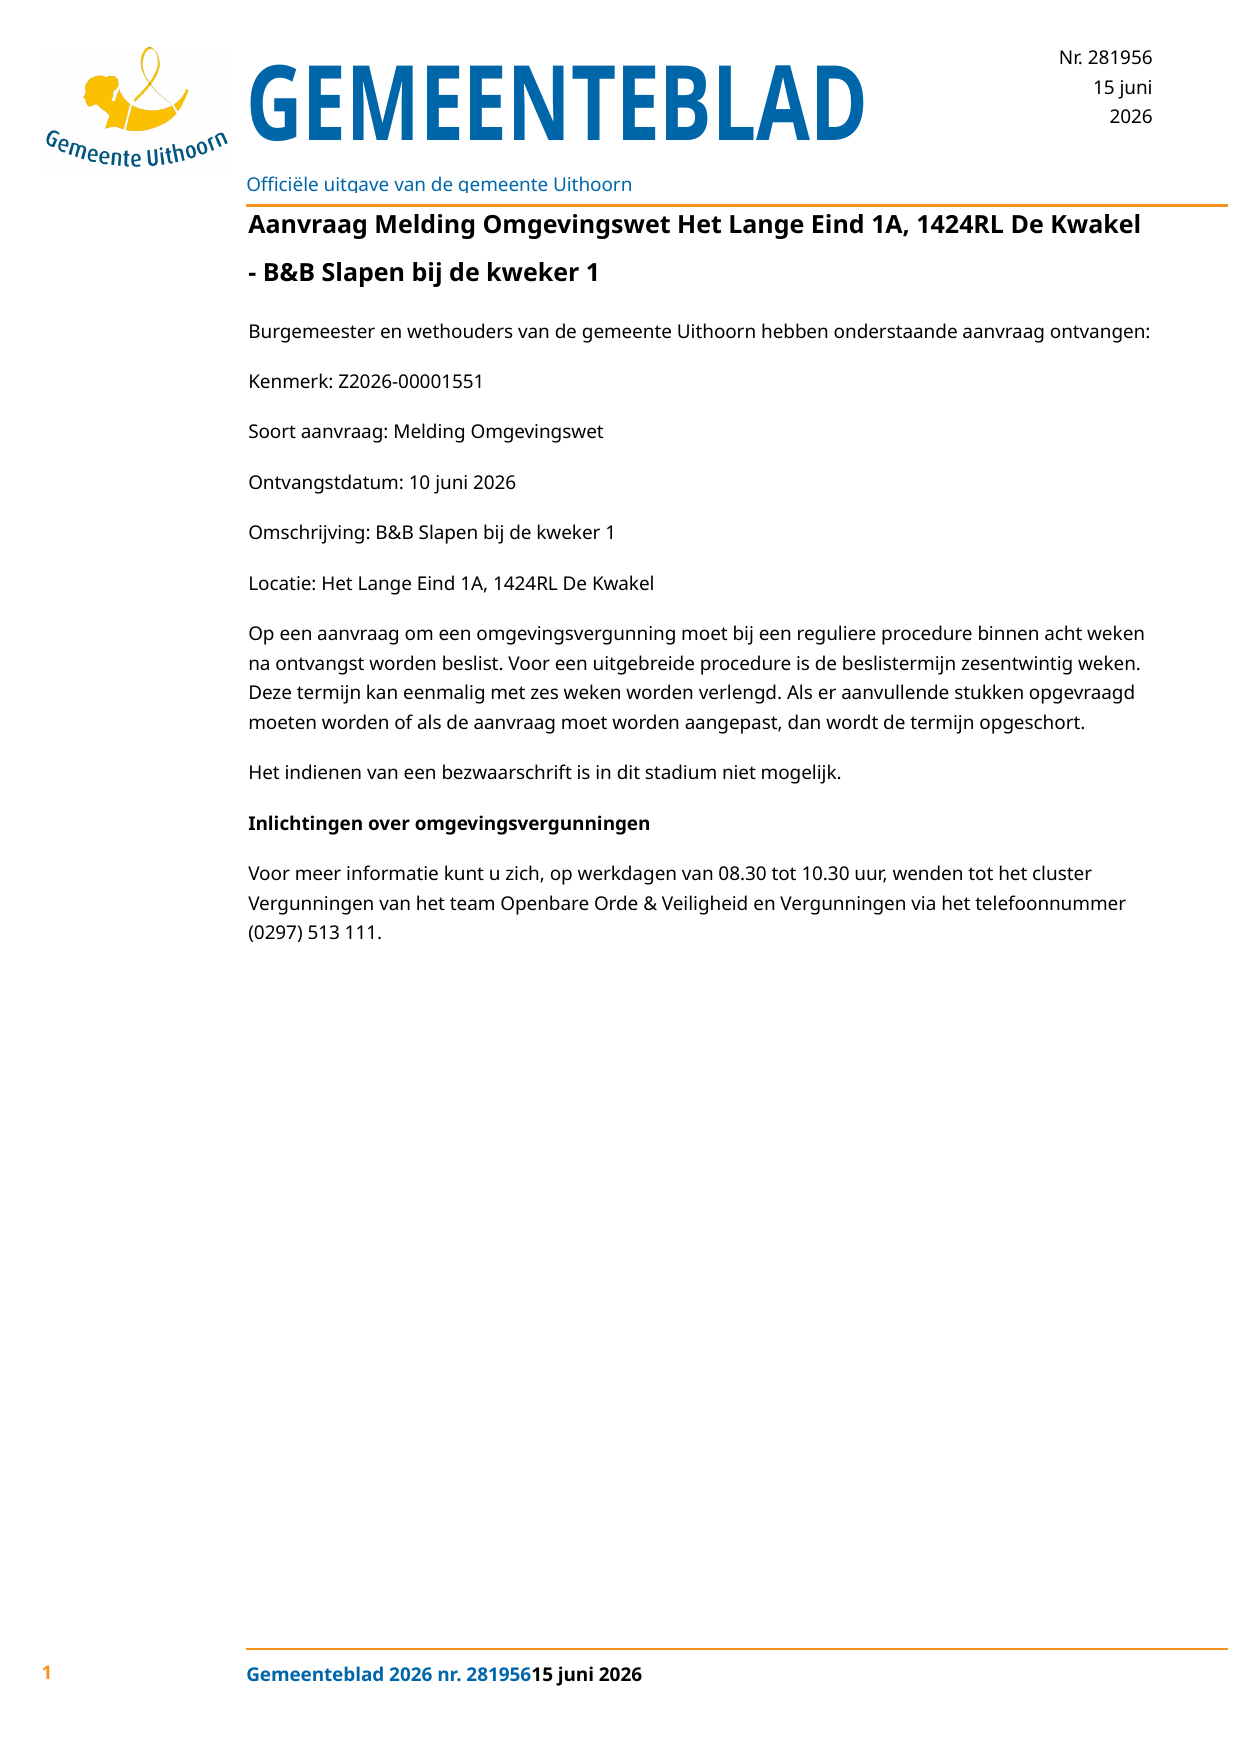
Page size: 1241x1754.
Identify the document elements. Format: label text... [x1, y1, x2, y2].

text Soort aanvraag: Melding Omgevingswet [248, 419, 1152, 444]
text Burgemeester en wethouders van de gemeente Uithoorn hebben onderstaande aanvraag ontvangen: [248, 318, 1152, 344]
text Ontvangstdatum: 10 juni 2026 [248, 469, 1152, 495]
text Het indienen van een bezwaarschrift is in dit stadium niet mogelijk. [248, 759, 1152, 785]
text Aanvraag Melding Omgevingswet Het Lange Eind 1A, 1424RL De Kwakel - B&B Slapen bij de kweker 1 [248, 207, 1152, 288]
text Omschrijving: B&B Slapen bij de kweker 1 [248, 519, 1152, 545]
text Kenmerk: Z2026-00001551 [248, 368, 1152, 394]
text Voor meer informatie kunt u zich, op werkdagen van 08.30 tot 10.30 uur, wenden tot het cluster Vergunningen van het team Openbare Orde & Veiligheid en Vergunningen via het telefoonnummer (0297) 513 111. [248, 860, 1152, 945]
picture [41, 47, 231, 172]
text Op een aanvraag om een omgevingsvergunning moet bij een reguliere procedure binnen acht weken na ontvangst worden beslist. Voor een uitgebreide procedure is de beslistermijn zesentwintig weken. Deze termijn kan eenmalig met zes weken worden verlengd. Als er aanvullende stukken opgevraagd moeten worden of als de aanvraag moet worden aangepast, dan wordt de termijn opgeschort. [248, 620, 1152, 735]
text Locatie: Het Lange Eind 1A, 1424RL De Kwakel [248, 570, 1152, 596]
text Inlichtingen over omgevingsvergunningen [248, 810, 1152, 836]
